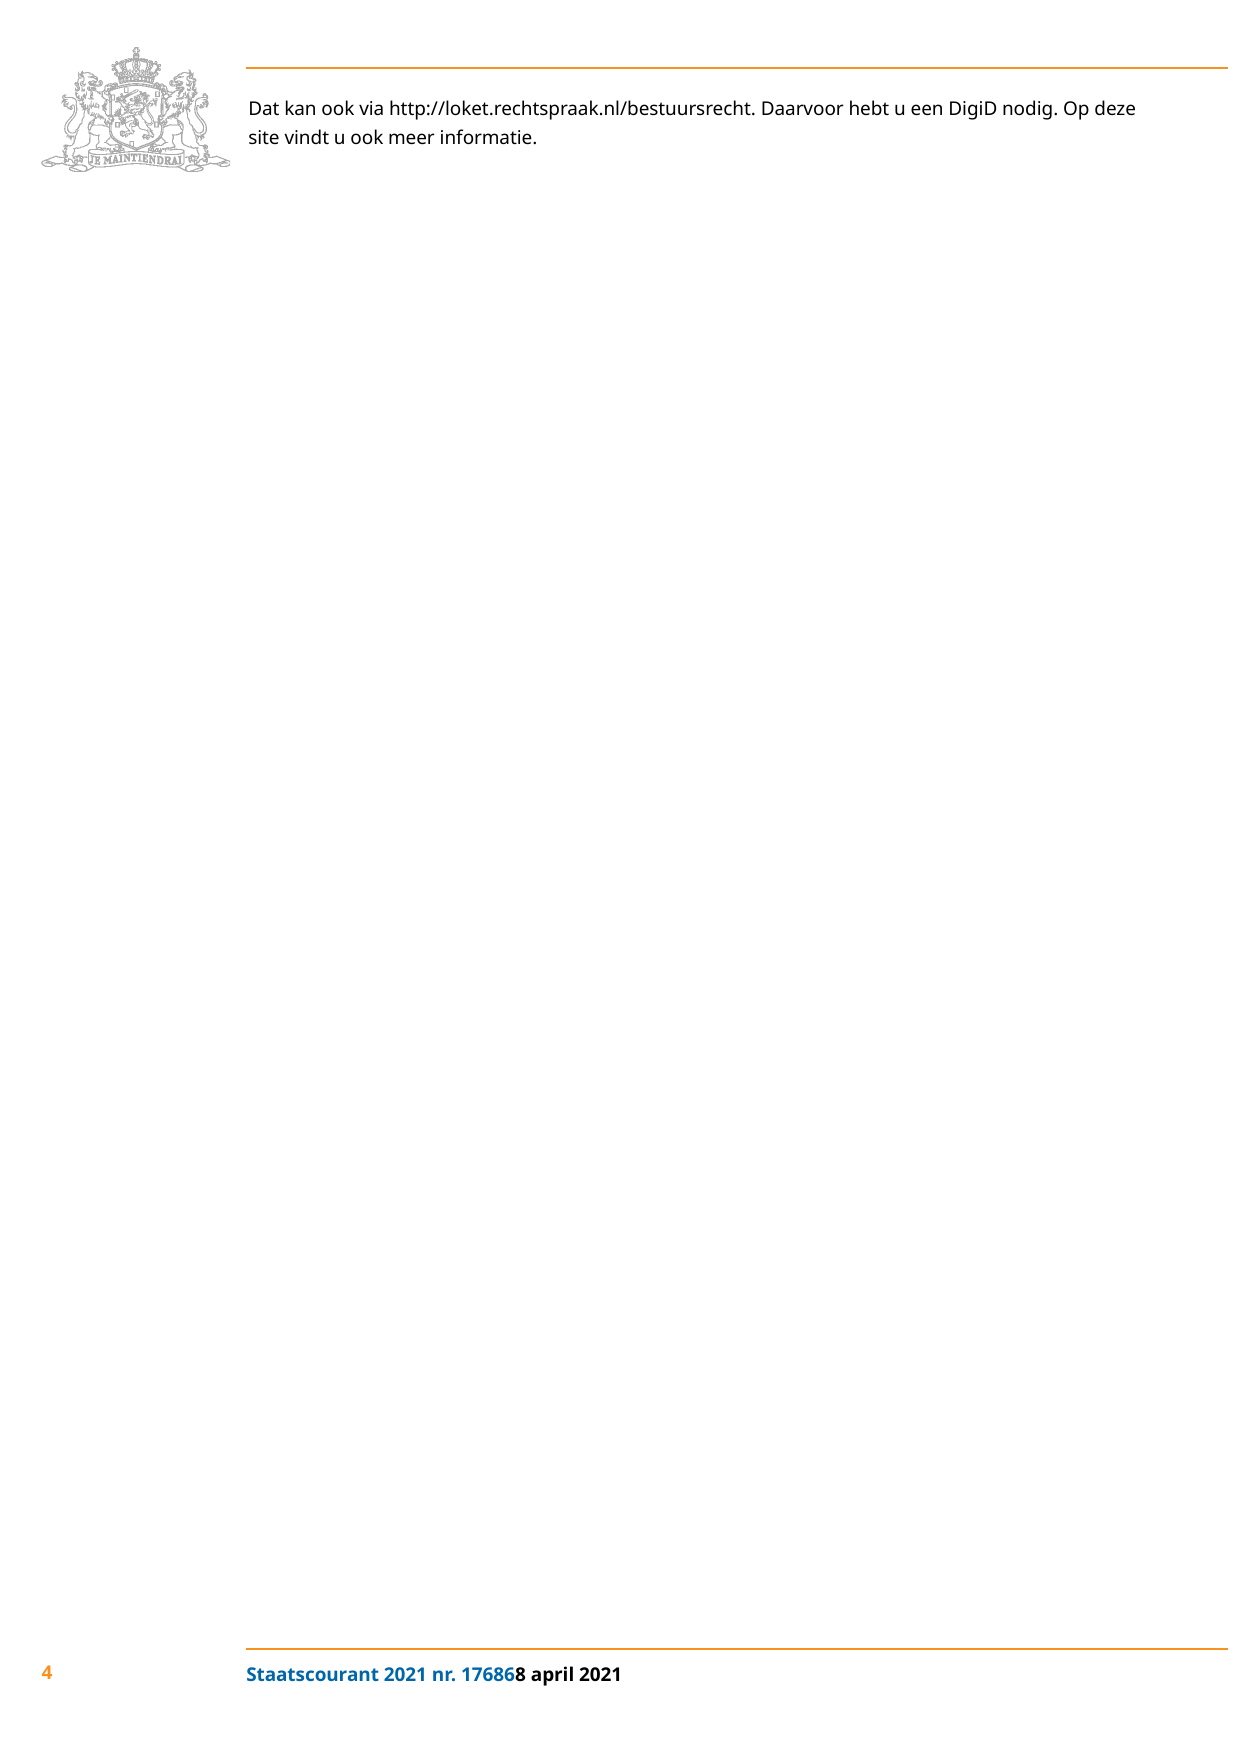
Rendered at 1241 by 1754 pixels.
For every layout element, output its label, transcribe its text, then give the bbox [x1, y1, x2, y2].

text Dat kan ook via http://loket.rechtspraak.nl/bestuursrecht. Daarvoor hebt u een DigiD nodig. Op deze site vindt u ook meer informatie. [248, 95, 1152, 150]
picture [41, 47, 231, 172]
